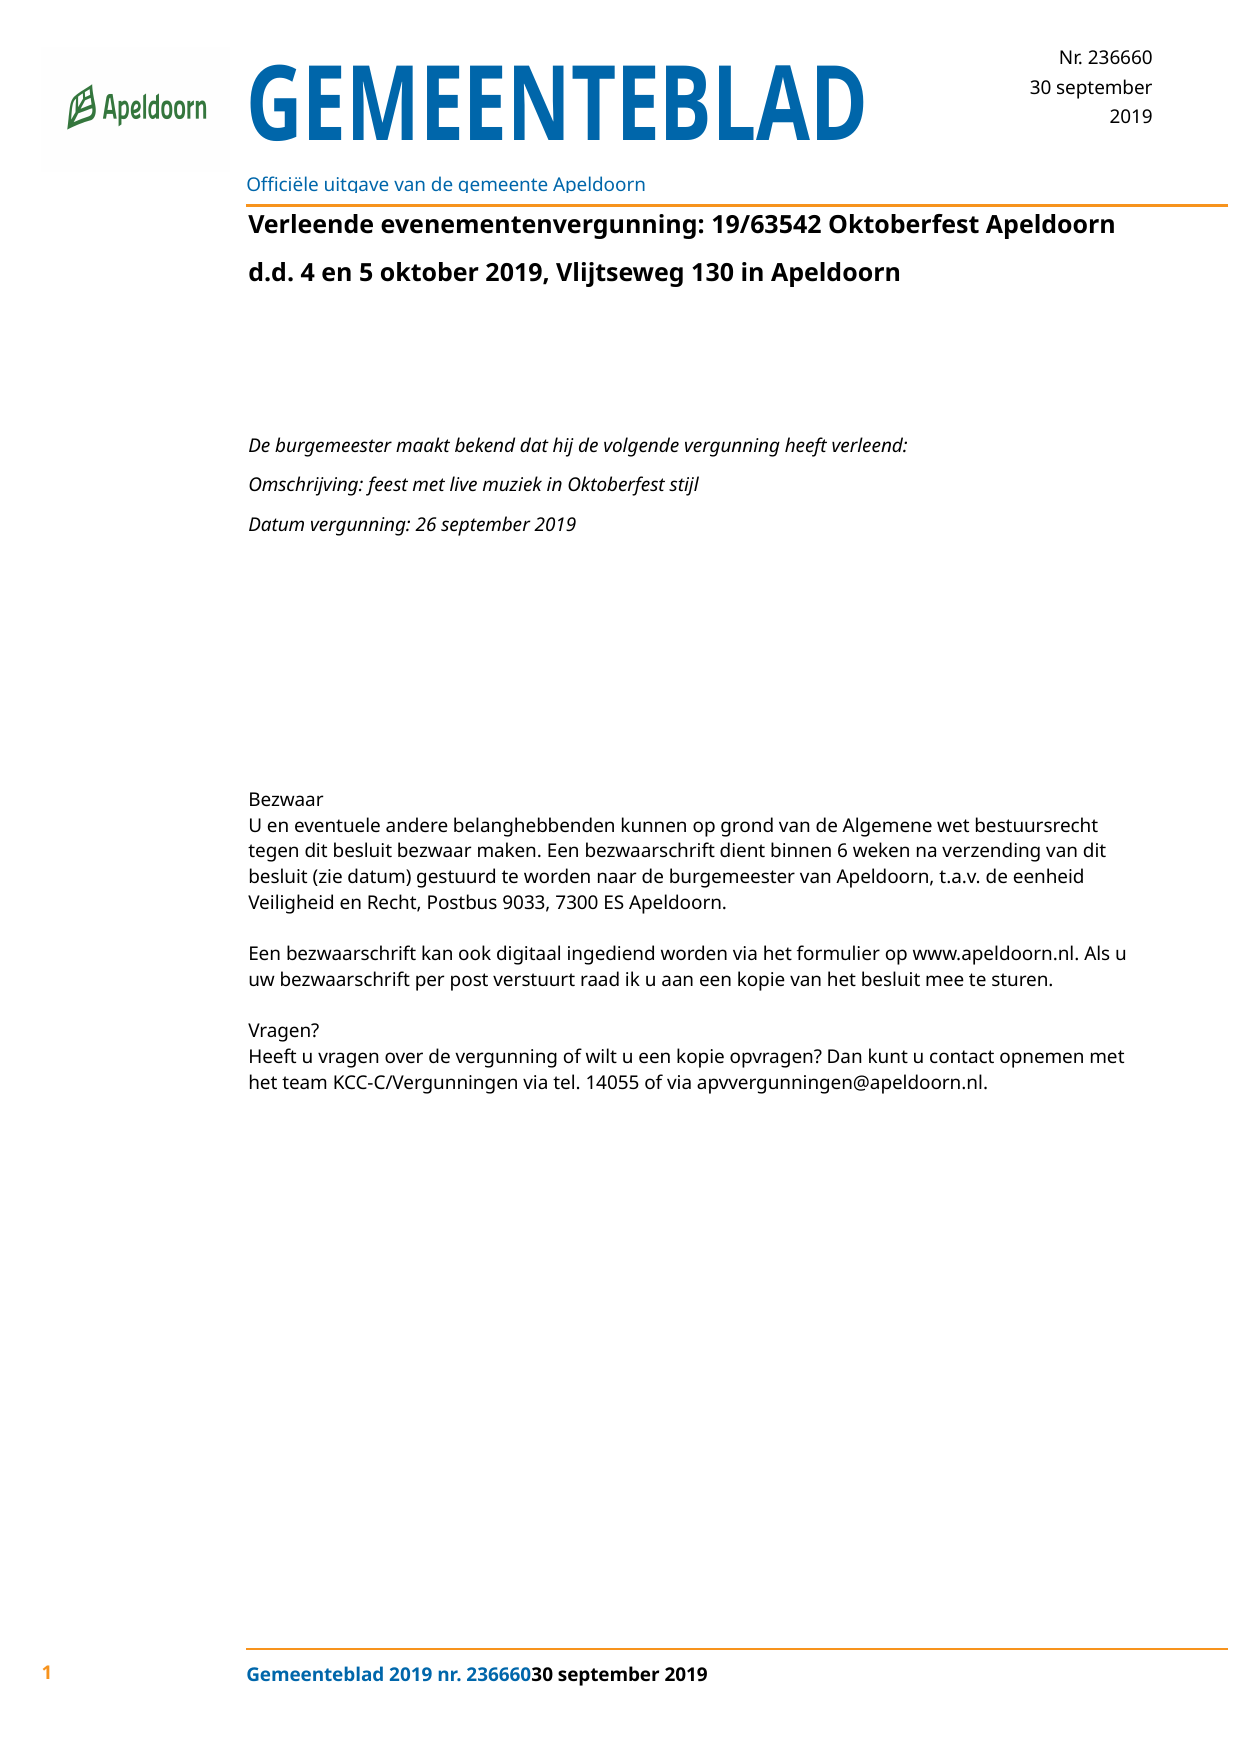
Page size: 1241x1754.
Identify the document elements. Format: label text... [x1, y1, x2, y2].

text Een bezwaarschrift kan ook digitaal ingediend worden via het formulier op www.apeldoorn.nl. Als u uw bezwaarschrift per post verstuurt raad ik u aan een kopie van het besluit mee te sturen. [248, 940, 1152, 992]
text Omschrijving: feest met live muziek in Oktoberfest stijl [248, 472, 1152, 497]
text De burgemeester maakt bekend dat hij de volgende vergunning heeft verleend: [248, 432, 1152, 458]
text Bezwaar [248, 786, 1152, 812]
picture [41, 47, 231, 172]
text U en eventuele andere belanghebbenden kunnen op grond van de Algemene wet bestuursrecht tegen dit besluit bezwaar maken. Een bezwaarschrift dient binnen 6 weken na verzending van dit besluit (zie datum) gestuurd te worden naar de burgemeester van Apeldoorn, t.a.v. de eenheid Veiligheid en Recht, Postbus 9033, 7300 ES Apeldoorn. [248, 812, 1152, 915]
text Datum vergunning: 26 september 2019 [248, 511, 1152, 537]
text Verleende evenementenvergunning: 19/63542 Oktoberfest Apeldoorn d.d. 4 en 5 oktober 2019, Vlijtseweg 130 in Apeldoorn [248, 207, 1152, 288]
text Vragen? [248, 1018, 1152, 1043]
text Heeft u vragen over de vergunning of wilt u een kopie opvragen? Dan kunt u contact opnemen met het team KCC-C/Vergunningen via tel. 14055 of via apvvergunningen@apeldoorn.nl. [248, 1043, 1152, 1095]
